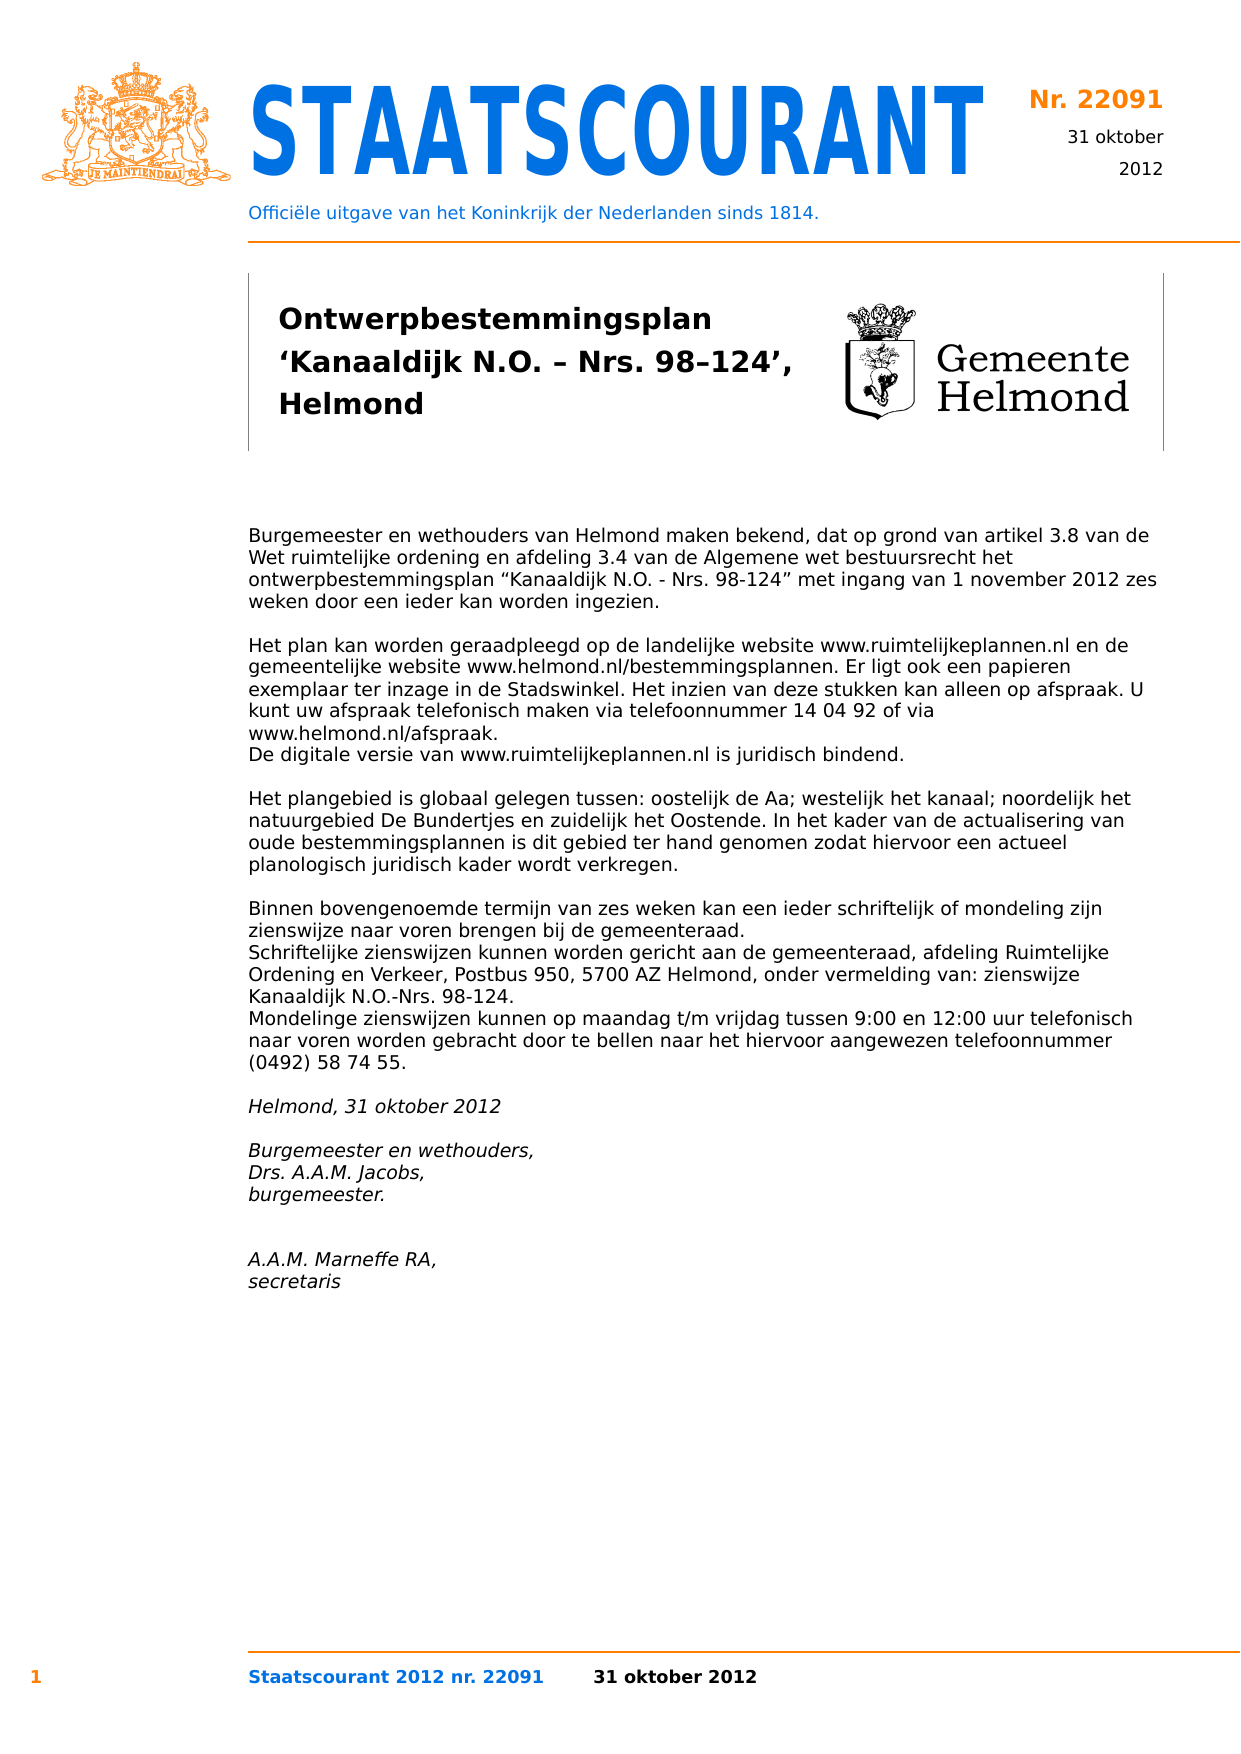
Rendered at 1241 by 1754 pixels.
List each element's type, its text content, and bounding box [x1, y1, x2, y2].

table_header [25, 62, 248, 241]
table_header STAATSCOURANT [248, 62, 998, 203]
text Schriftelijke zienswijzen kunnen worden gericht aan de gemeenteraad, afdeling Ruimtelijke Ordening en Verkeer, Postbus 950, 5700 AZ Helmond, onder vermelding van: zienswijze Kanaaldijk N.O.-Nrs. 98-124. [248, 942, 1163, 1008]
text A.A.M. Marneffe RA, secretaris [248, 1227, 1163, 1293]
text Burgemeester en wethouders, Drs. A.A.M. Jacobs, burgemeester. [248, 1139, 1163, 1206]
table_header Nr. 22091 [998, 62, 1240, 121]
text Het plan kan worden geraadpleegd op de landelijke website www.ruimtelijkeplannen.nl en de gemeentelijke website www.helmond.nl/bestemmingsplannen. Er ligt ook een papieren exemplaar ter inzage in de Stadswinkel. Het inzien van deze stukken kan alleen op afspraak. U kunt uw afspraak telefonisch maken via telefoonnummer 14 04 92 of via www.helmond.nl/afspraak. [248, 634, 1163, 744]
text De digitale versie van www.ruimtelijkeplannen.nl is juridisch bindend. [248, 744, 1163, 766]
picture [844, 302, 1134, 421]
table_cell 31 oktober [998, 121, 1240, 153]
text Burgemeester en wethouders van Helmond maken bekend, dat op grond van artikel 3.8 van de Wet ruimtelijke ordening en afdeling 3.4 van de Algemene wet bestuursrecht het ontwerpbestemmingsplan “Kanaaldijk N.O. - Nrs. 98-124” met ingang van 1 november 2012 zes weken door een ieder kan worden ingezien. [248, 525, 1163, 613]
picture [41, 62, 231, 186]
text Mondelinge zienswijzen kunnen op maandag t/m vrijdag tussen 9:00 en 12:00 uur telefonisch naar voren worden gebracht door te bellen naar het hiervoor aangewezen telefoonnummer (0492) 58 74 55. [248, 1008, 1163, 1074]
text Helmond, 31 oktober 2012 [248, 1096, 1163, 1118]
text Binnen bovengenoemde termijn van zes weken kan een ieder schriftelijk of mondeling zijn zienswijze naar voren brengen bij de gemeenteraad. [248, 898, 1163, 942]
text Het plangebied is globaal gelegen tussen: oostelijk de Aa; westelijk het kanaal; noordelijk het natuurgebied De Bundertjes en zuidelijk het Oostende. In het kader van de actualisering van oude bestemmingsplannen is dit gebied ter hand genomen zodat hiervoor een actueel planologisch juridisch kader wordt verkregen. [248, 788, 1163, 876]
table_cell Officiële uitgave van het Koninkrijk der Nederlanden sinds 1814. [248, 203, 1240, 241]
subtitle Ontwerpbestemmingsplan ‘Kanaaldijk N.O. – Nrs. 98–124’, Helmond [249, 273, 1163, 451]
table_cell 2012 [998, 153, 1240, 203]
